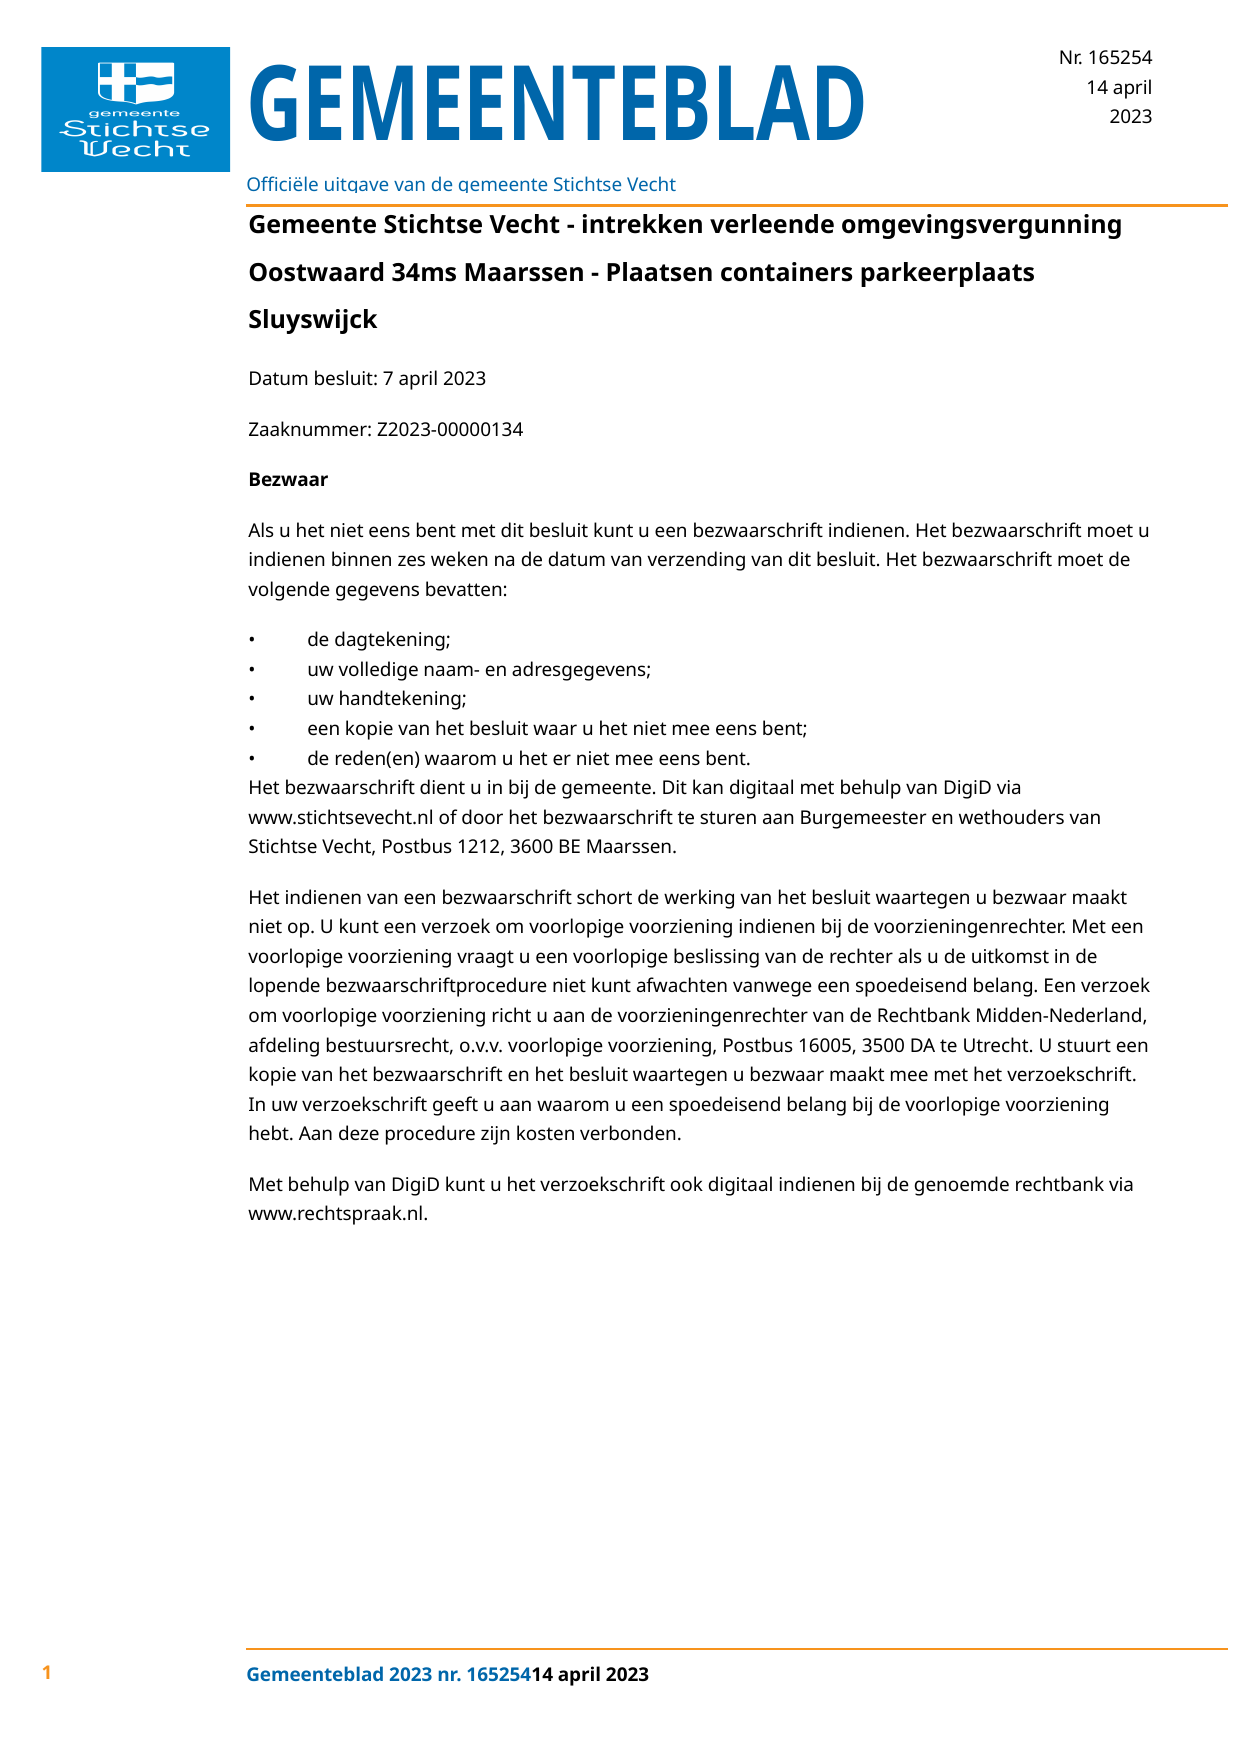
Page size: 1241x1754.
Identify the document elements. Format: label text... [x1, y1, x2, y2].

text Bezwaar [248, 466, 1152, 492]
list de reden(en) waarom u het er niet mee eens bent. [248, 745, 1152, 770]
text Met behulp van DigiD kunt u het verzoekschrift ook digitaal indienen bij de genoemde rechtbank via www.rechtspraak.nl. [248, 1171, 1152, 1226]
text Het bezwaarschrift dient u in bij de gemeente. Dit kan digitaal met behulp van DigiD via www.stichtsevecht.nl of door het bezwaarschrift te sturen aan Burgemeester en wethouders van Stichtse Vecht, Postbus 1212, 3600 BE Maarssen. [248, 774, 1152, 859]
picture [99, 63, 135, 101]
text Datum besluit: 7 april 2023 [248, 366, 1152, 391]
text Als u het niet eens bent met dit besluit kunt u een bezwaarschrift indienen. Het bezwaarschrift moet u indienen binnen zes weken na de datum van verzending van dit besluit. Het bezwaarschrift moet de volgende gegevens bevatten: [248, 517, 1152, 602]
text Het indienen van een bezwaarschrift schort de werking van het besluit waartegen u bezwaar maakt niet op. U kunt een verzoek om voorlopige voorziening indienen bij de voorzieningenrechter. Met een voorlopige voorziening vraagt u een voorlopige beslissing van de rechter als u de uitkomst in de lopende bezwaarschriftprocedure niet kunt afwachten vanwege een spoedeisend belang. Een verzoek om voorlopige voorziening richt u aan de voorzieningenrechter van de Rechtbank Midden-Nederland, afdeling bestuursrecht, o.v.v. voorlopige voorziening, Postbus 16005, 3500 DA te Utrecht. U stuurt een kopie van het bezwaarschrift en het besluit waartegen u bezwaar maakt mee met het verzoekschrift. In uw verzoekschrift geeft u aan waarom u een spoedeisend belang bij de voorlopige voorziening hebt. Aan deze procedure zijn kosten verbonden. [248, 884, 1152, 1146]
list uw handtekening; [248, 686, 1152, 711]
list de dagtekening; [248, 626, 1152, 652]
list uw volledige naam- en adresgegevens; [248, 656, 1152, 682]
text Zaaknummer: Z2023-00000134 [248, 416, 1152, 442]
list een kopie van het besluit waar u het niet mee eens bent; [248, 715, 1152, 741]
text Gemeente Stichtse Vecht - intrekken verleende omgevingsvergunning Oostwaard 34ms Maarssen - Plaatsen containers parkeerplaats Sluyswijck [248, 207, 1152, 336]
picture [137, 63, 174, 103]
